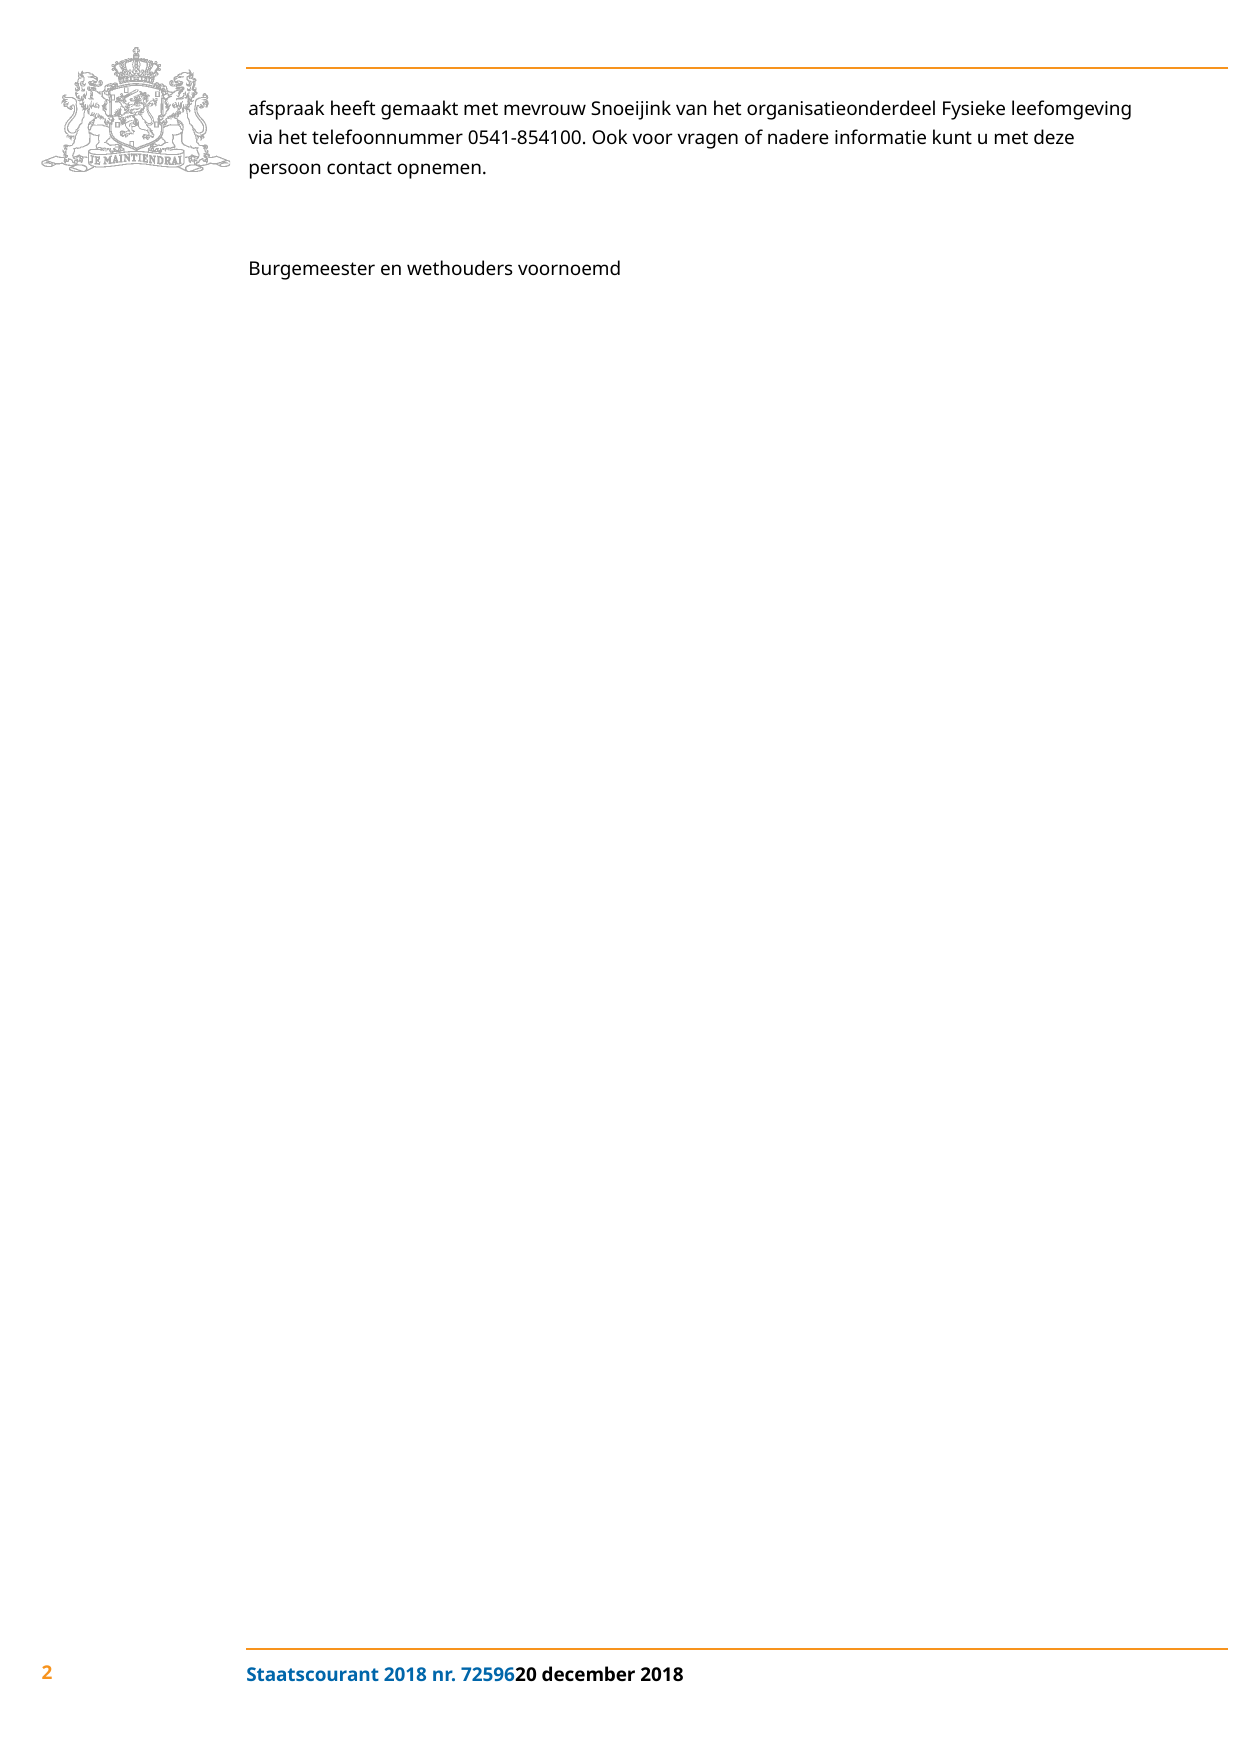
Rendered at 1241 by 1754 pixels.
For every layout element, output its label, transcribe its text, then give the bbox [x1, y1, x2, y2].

text Burgemeester en wethouders voornoemd [248, 255, 1152, 281]
picture [41, 47, 231, 172]
text afspraak heeft gemaakt met mevrouw Snoeijink van het organisatieonderdeel Fysieke leefomgeving via het telefoonnummer 0541-854100. Ook voor vragen of nadere informatie kunt u met deze persoon contact opnemen. [248, 95, 1152, 180]
